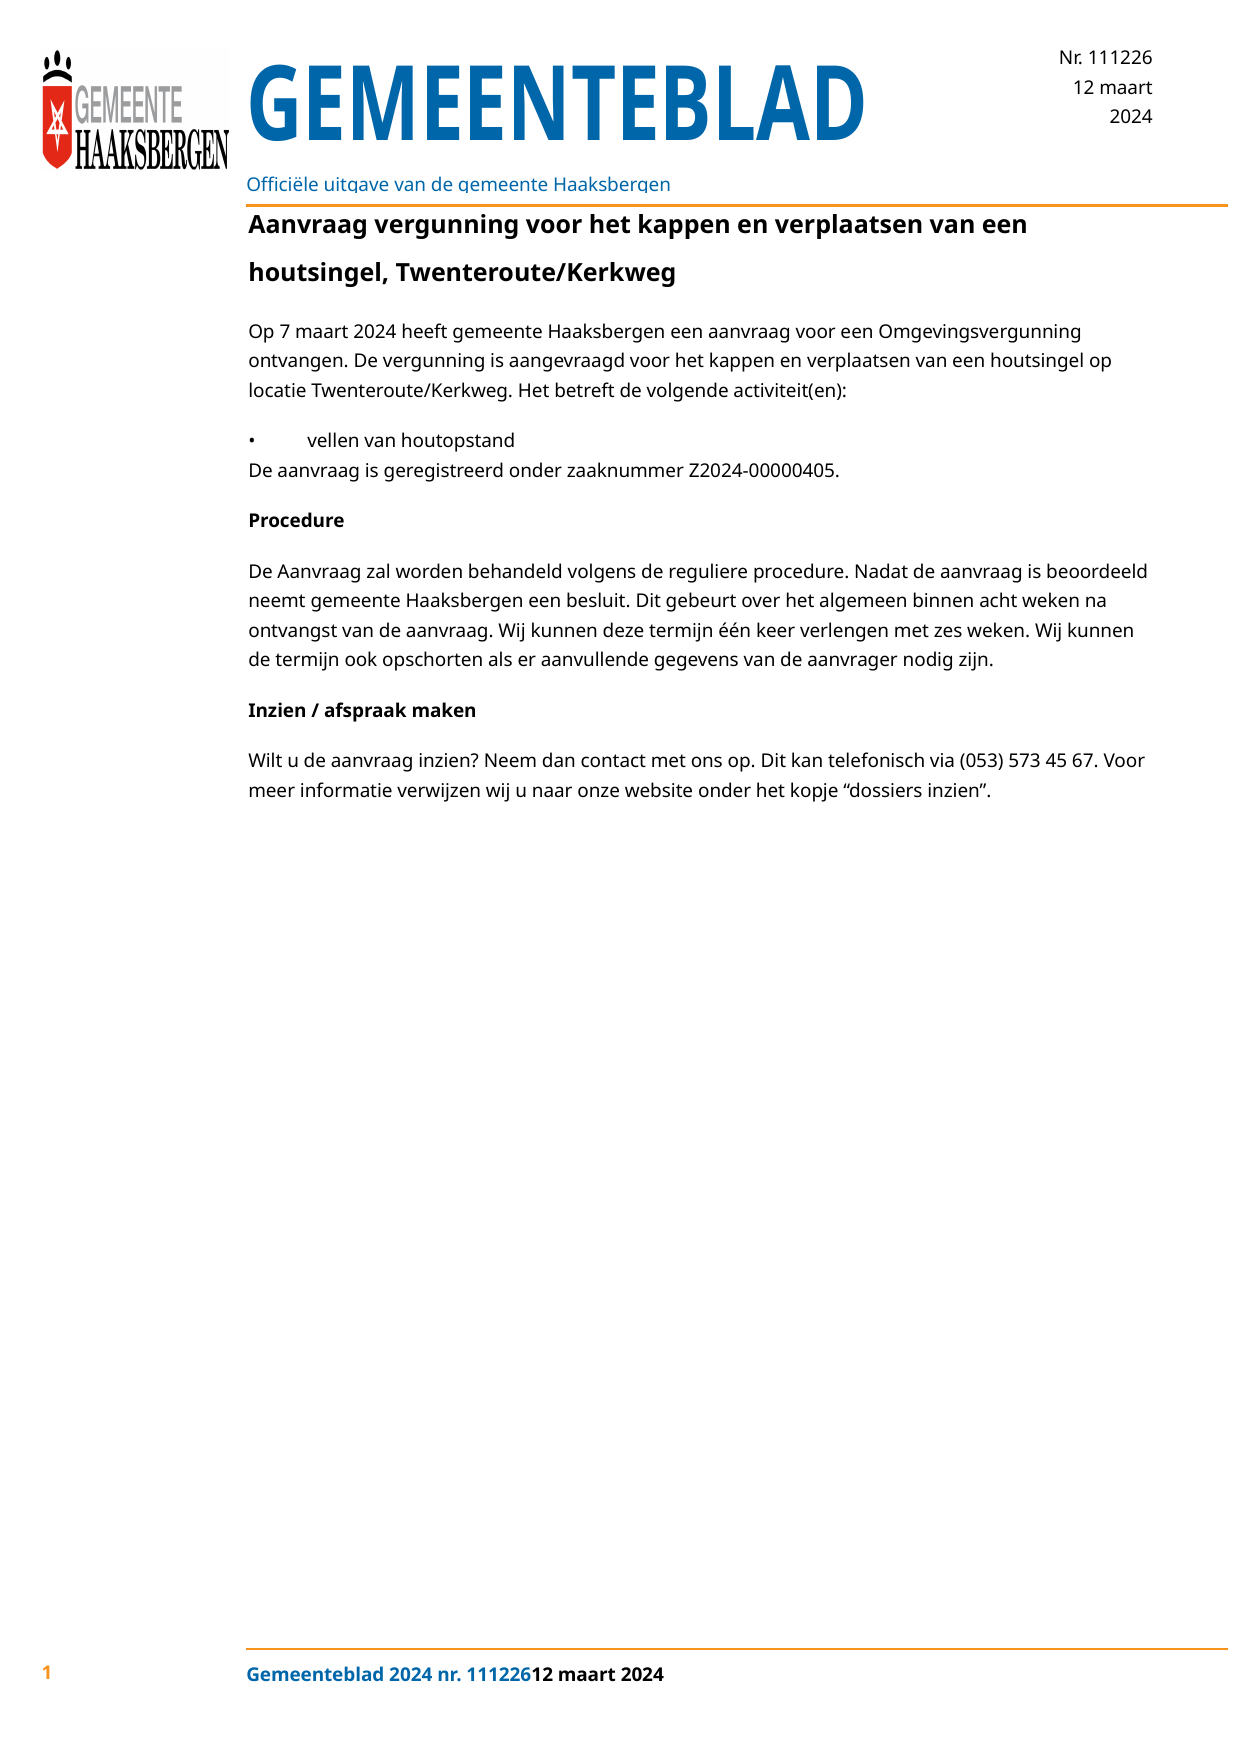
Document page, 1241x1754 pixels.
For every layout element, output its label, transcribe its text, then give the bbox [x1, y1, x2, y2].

text Inzien / afspraak maken [248, 697, 1152, 723]
picture [41, 47, 231, 172]
text Wilt u de aanvraag inzien? Neem dan contact met ons op. Dit kan telefonisch via (053) 573 45 67. Voor meer informatie verwijzen wij u naar onze website onder het kopje “dossiers inzien”. [248, 747, 1152, 803]
text Op 7 maart 2024 heeft gemeente Haaksbergen een aanvraag voor een Omgevingsvergunning ontvangen. De vergunning is aangevraagd voor het kappen en verplaatsen van een houtsingel op locatie Twenteroute/Kerkweg. Het betreft de volgende activiteit(en): [248, 318, 1152, 403]
text De aanvraag is geregistreerd onder zaaknummer Z2024-00000405. [248, 457, 1152, 483]
text Procedure [248, 507, 1152, 533]
text Aanvraag vergunning voor het kappen en verplaatsen van een houtsingel, Twenteroute/Kerkweg [248, 207, 1152, 288]
text De Aanvraag zal worden behandeld volgens de reguliere procedure. Nadat de aanvraag is beoordeeld neemt gemeente Haaksbergen een besluit. Dit gebeurt over het algemeen binnen acht weken na ontvangst van de aanvraag. Wij kunnen deze termijn één keer verlengen met zes weken. Wij kunnen de termijn ook opschorten als er aanvullende gegevens van de aanvrager nodig zijn. [248, 558, 1152, 672]
list vellen van houtopstand [248, 427, 1152, 453]
